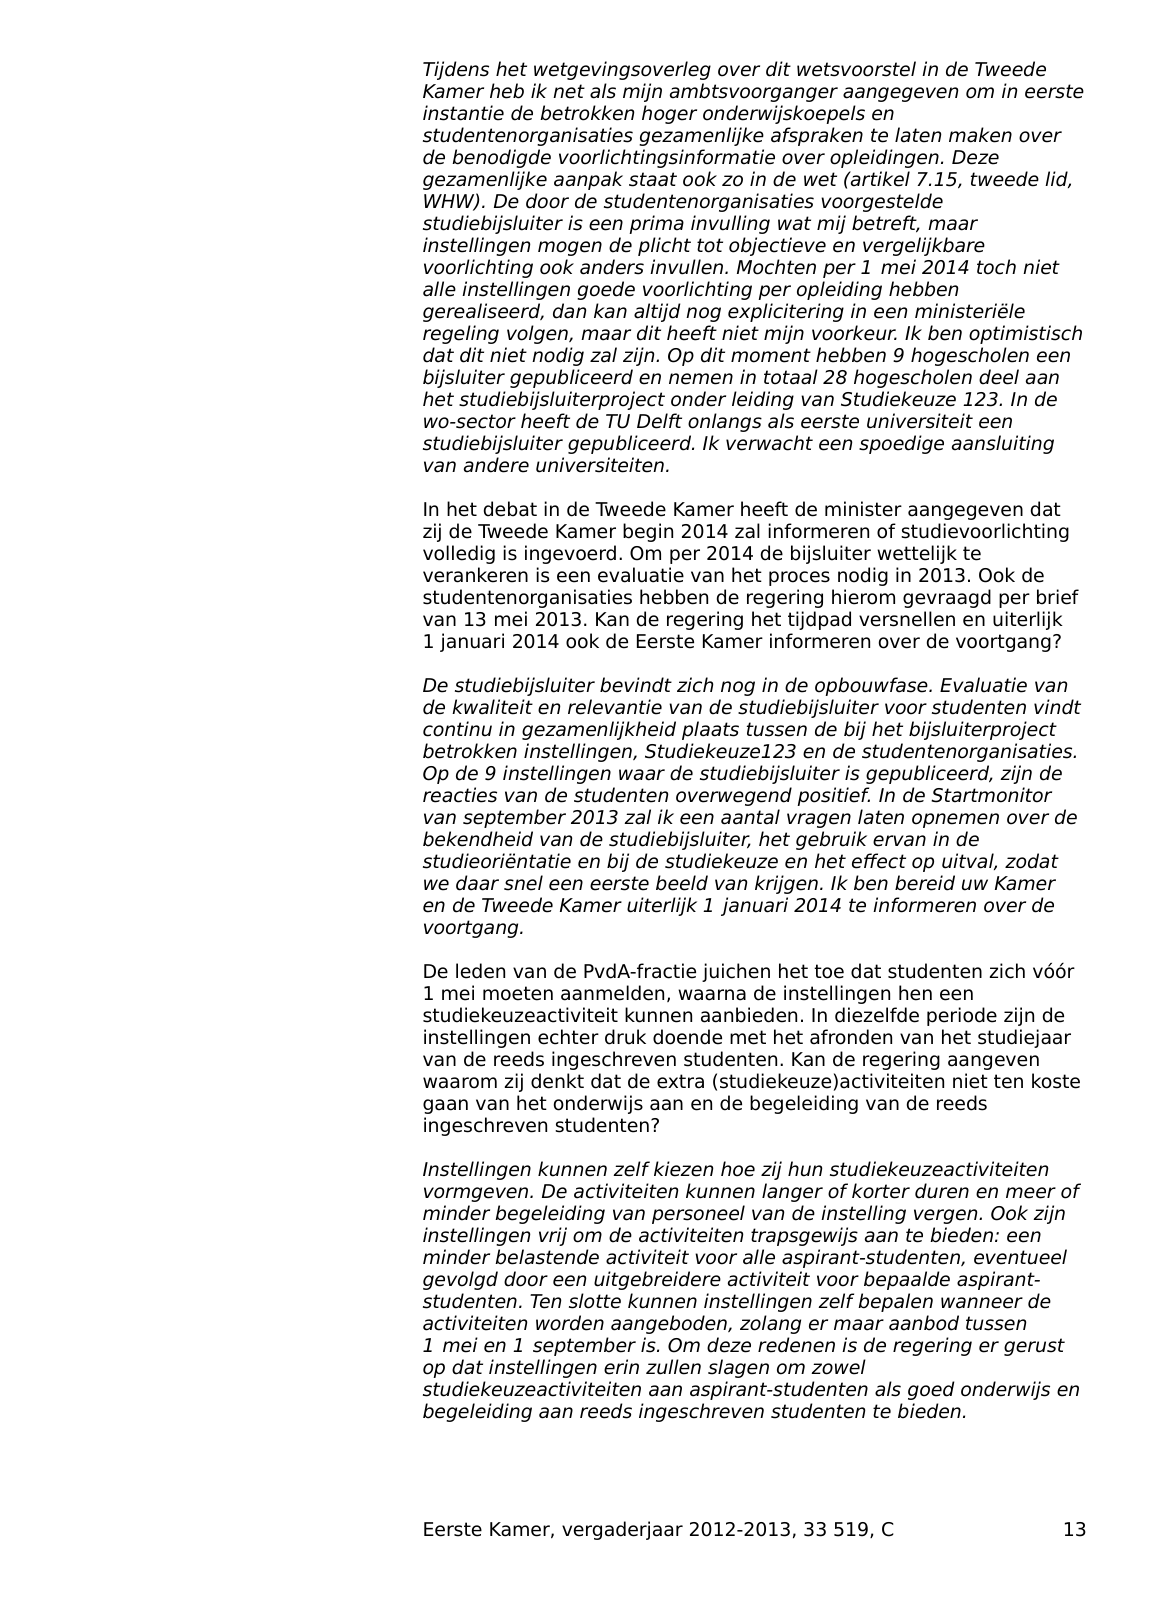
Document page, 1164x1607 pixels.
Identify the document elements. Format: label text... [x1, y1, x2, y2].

text De studiebijsluiter bevindt zich nog in de opbouwfase. Evaluatie van de kwaliteit en relevantie van de studiebijsluiter voor studenten vindt continu in gezamenlijkheid plaats tussen de bij het bijsluiterproject betrokken instellingen, Studiekeuze123 en de studentenorganisaties. Op de 9 instellingen waar de studiebijsluiter is gepubliceerd, zijn de reacties van de studenten overwegend positief. In de Startmonitor van september 2013 zal ik een aantal vragen laten opnemen over de bekendheid van de studiebijsluiter, het gebruik ervan in de studieoriëntatie en bij de studiekeuze en het effect op uitval, zodat we daar snel een eerste beeld van krijgen. Ik ben bereid uw Kamer en de Tweede Kamer uiterlijk 1 januari 2014 te informeren over de voortgang. [422, 675, 1087, 939]
text Tijdens het wetgevingsoverleg over dit wetsvoorstel in de Tweede Kamer heb ik net als mijn ambtsvoorganger aangegeven om in eerste instantie de betrokken hoger onderwijskoepels en studentenorganisaties gezamenlijke afspraken te laten maken over de benodigde voorlichtingsinformatie over opleidingen. Deze gezamenlijke aanpak staat ook zo in de wet (artikel 7.15, tweede lid, WHW). De door de studentenorganisaties voorgestelde studiebijsluiter is een prima invulling wat mij betreft, maar instellingen mogen de plicht tot objectieve en vergelijkbare voorlichting ook anders invullen. Mochten per 1 mei 2014 toch niet alle instellingen goede voorlichting per opleiding hebben gerealiseerd, dan kan altijd nog explicitering in een ministeriële regeling volgen, maar dit heeft niet mijn voorkeur. Ik ben optimistisch dat dit niet nodig zal zijn. Op dit moment hebben 9 hogescholen een bijsluiter gepubliceerd en nemen in totaal 28 hogescholen deel aan het studiebijsluiterproject onder leiding van Studiekeuze 123. In de wo-sector heeft de TU Delft onlangs als eerste universiteit een studiebijsluiter gepubliceerd. Ik verwacht een spoedige aansluiting van andere universiteiten. [422, 59, 1087, 477]
text De leden van de PvdA-fractie juichen het toe dat studenten zich vóór 1 mei moeten aanmelden, waarna de instellingen hen een studiekeuzeactiviteit kunnen aanbieden. In diezelfde periode zijn de instellingen echter druk doende met het afronden van het studiejaar van de reeds ingeschreven studenten. Kan de regering aangeven waarom zij denkt dat de extra (studiekeuze)activiteiten niet ten koste gaan van het onderwijs aan en de begeleiding van de reeds ingeschreven studenten? [422, 961, 1087, 1137]
text Instellingen kunnen zelf kiezen hoe zij hun studiekeuzeactiviteiten vormgeven. De activiteiten kunnen langer of korter duren en meer of minder begeleiding van personeel van de instelling vergen. Ook zijn instellingen vrij om de activiteiten trapsgewijs aan te bieden: een minder belastende activiteit voor alle aspirant-studenten, eventueel gevolgd door een uitgebreidere activiteit voor bepaalde aspirant-studenten. Ten slotte kunnen instellingen zelf bepalen wanneer de activiteiten worden aangeboden, zolang er maar aanbod tussen 1 mei en 1 september is. Om deze redenen is de regering er gerust op dat instellingen erin zullen slagen om zowel studiekeuzeactiviteiten aan aspirant-studenten als goed onderwijs en begeleiding aan reeds ingeschreven studenten te bieden. [422, 1159, 1087, 1423]
text In het debat in de Tweede Kamer heeft de minister aangegeven dat zij de Tweede Kamer begin 2014 zal informeren of studievoorlichting volledig is ingevoerd. Om per 2014 de bijsluiter wettelijk te verankeren is een evaluatie van het proces nodig in 2013. Ook de studentenorganisaties hebben de regering hierom gevraagd per brief van 13 mei 2013. Kan de regering het tijdpad versnellen en uiterlijk 1 januari 2014 ook de Eerste Kamer informeren over de voortgang? [422, 499, 1087, 653]
